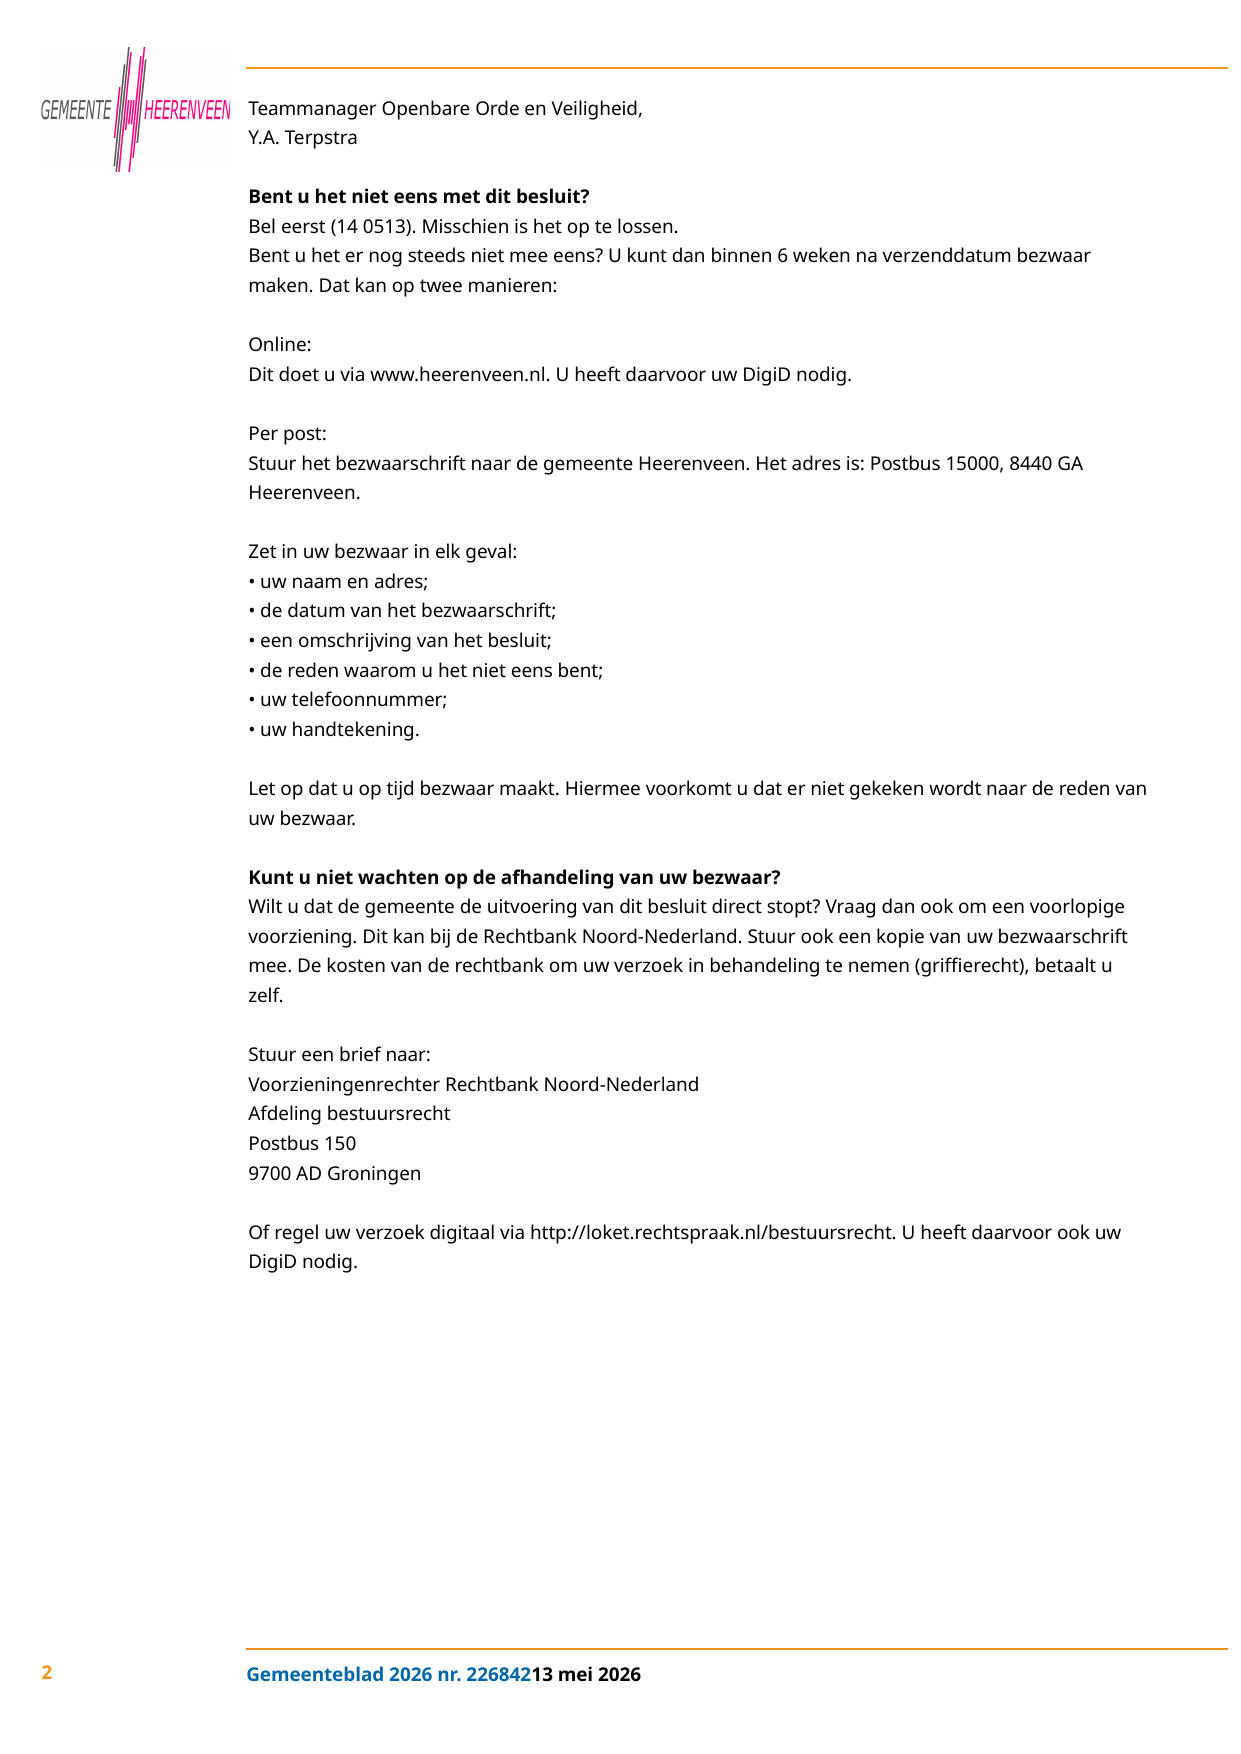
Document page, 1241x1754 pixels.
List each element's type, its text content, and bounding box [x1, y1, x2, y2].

text Of regel uw verzoek digitaal via http://loket.rechtspraak.nl/bestuursrecht. U heeft daarvoor ook uw DigiD nodig. [248, 1219, 1152, 1274]
text • de reden waarom u het niet eens bent; [248, 657, 1152, 683]
text • uw telefoonnummer; [248, 686, 1152, 712]
text Bel eerst (14 0513). Misschien is het op te lossen. [248, 213, 1152, 239]
text Online: [248, 331, 1152, 357]
text Afdeling bestuursrecht [248, 1101, 1152, 1126]
text Zet in uw bezwaar in elk geval: [248, 538, 1152, 564]
text Let op dat u op tijd bezwaar maakt. Hiermee voorkomt u dat er niet gekeken wordt naar de reden van uw bezwaar. [248, 775, 1152, 831]
text 9700 AD Groningen [248, 1160, 1152, 1186]
text • uw naam en adres; [248, 568, 1152, 594]
text Bent u het niet eens met dit besluit? [248, 183, 1152, 209]
text Wilt u dat de gemeente de uitvoering van dit besluit direct stopt? Vraag dan ook om een voorlopige voorziening. Dit kan bij de Rechtbank Noord-Nederland. Stuur ook een kopie van uw bezwaarschrift mee. De kosten van de rechtbank om uw verzoek in behandeling te nemen (griffierecht), betaalt u zelf. [248, 893, 1152, 1008]
text Bent u het er nog steeds niet mee eens? U kunt dan binnen 6 weken na verzenddatum bezwaar maken. Dat kan op twee manieren: [248, 243, 1152, 298]
text Per post: [248, 420, 1152, 446]
text • een omschrijving van het besluit; [248, 627, 1152, 653]
picture [41, 47, 231, 172]
text Postbus 150 [248, 1130, 1152, 1156]
text Voorzieningenrechter Rechtbank Noord-Nederland [248, 1071, 1152, 1097]
text • uw handtekening. [248, 716, 1152, 742]
text Kunt u niet wachten op de afhandeling van uw bezwaar? [248, 864, 1152, 890]
text Teammanager Openbare Orde en Veiligheid, [248, 95, 1152, 121]
text Y.A. Terpstra [248, 124, 1152, 150]
text Stuur een brief naar: [248, 1041, 1152, 1067]
text • de datum van het bezwaarschrift; [248, 598, 1152, 623]
text Dit doet u via www.heerenveen.nl. U heeft daarvoor uw DigiD nodig. [248, 361, 1152, 387]
text Stuur het bezwaarschrift naar de gemeente Heerenveen. Het adres is: Postbus 15000, 8440 GA Heerenveen. [248, 450, 1152, 505]
